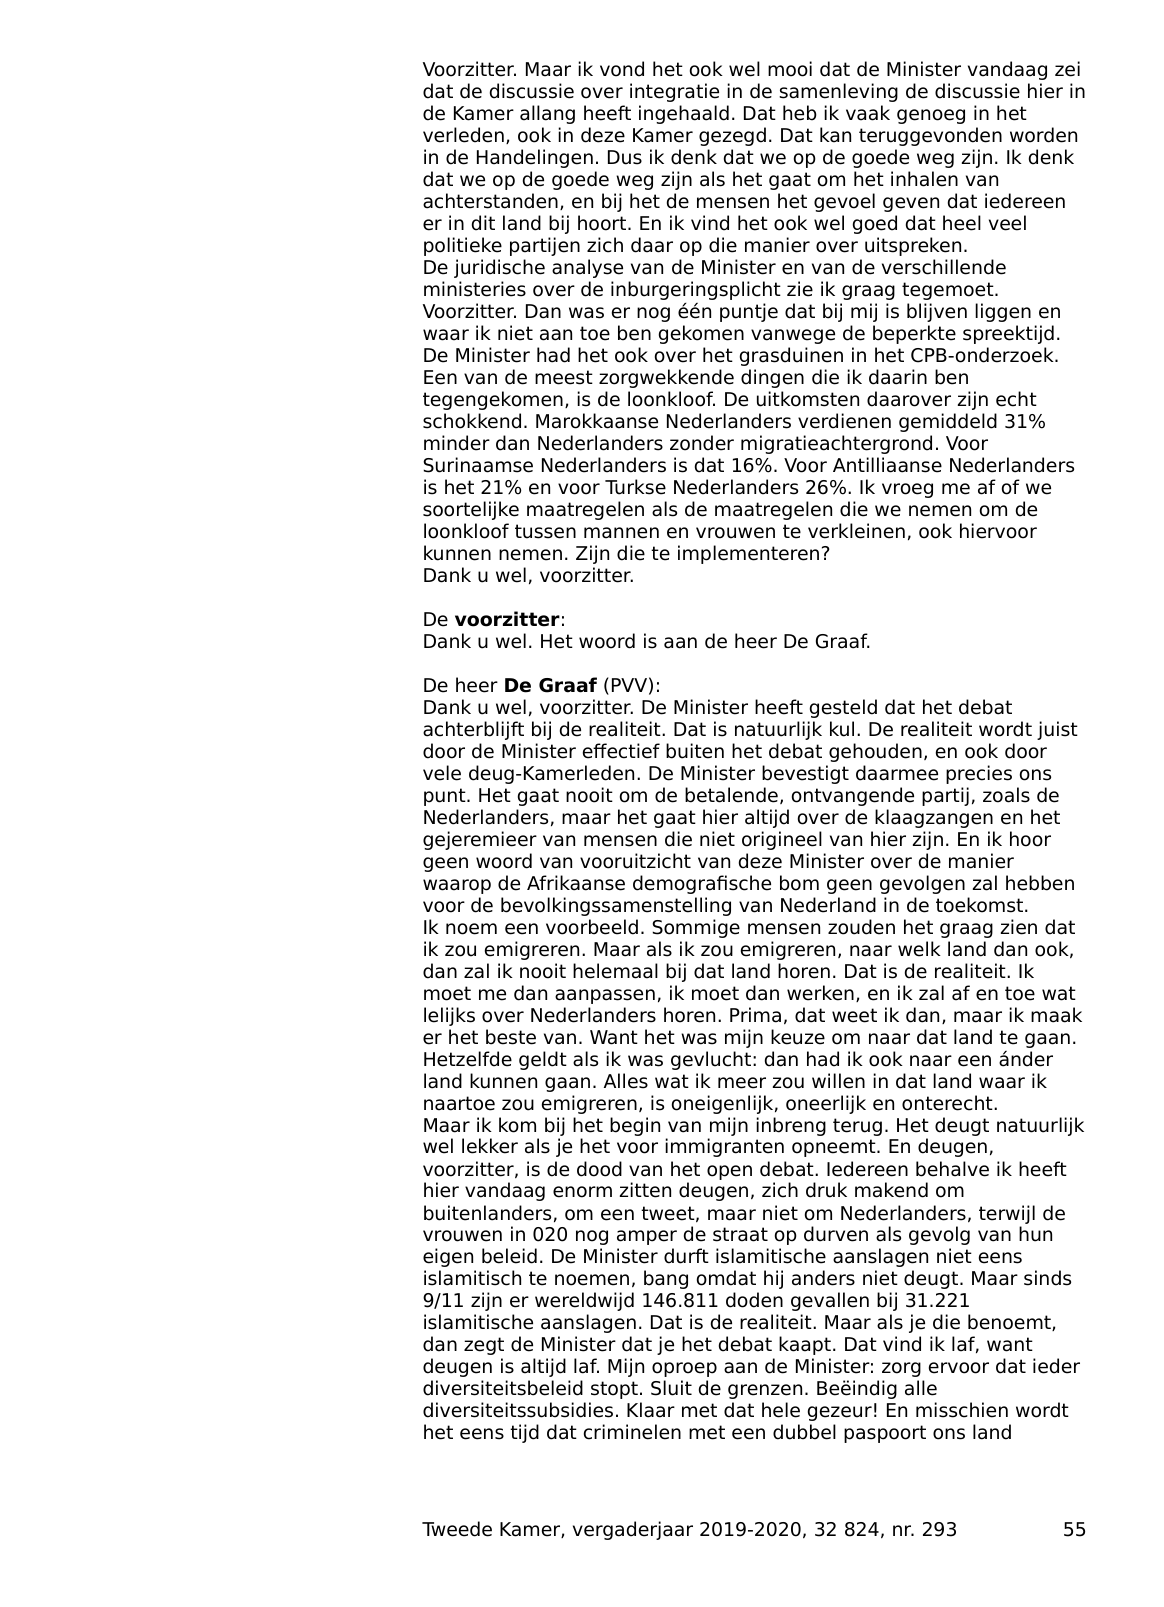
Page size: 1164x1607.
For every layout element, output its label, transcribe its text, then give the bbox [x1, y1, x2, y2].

text Maar ik kom bij het begin van mijn inbreng terug. Het deugt natuurlijk wel lekker als je het voor immigranten opneemt. En deugen, voorzitter, is de dood van het open debat. Iedereen behalve ik heeft hier vandaag enorm zitten deugen, zich druk makend om buitenlanders, om een tweet, maar niet om Nederlanders, terwijl de vrouwen in 020 nog amper de straat op durven als gevolg van hun eigen beleid. De Minister durft islamitische aanslagen niet eens islamitisch te noemen, bang omdat hij anders niet deugt. Maar sinds 9/11 zijn er wereldwijd 146.811 doden gevallen bij 31.221 islamitische aanslagen. Dat is de realiteit. Maar als je die benoemt, dan zegt de Minister dat je het debat kaapt. Dat vind ik laf, want deugen is altijd laf. Mijn oproep aan de Minister: zorg ervoor dat ieder diversiteitsbeleid stopt. Sluit de grenzen. Beëindig alle diversiteitssubsidies. Klaar met dat hele gezeur! En misschien wordt het eens tijd dat criminelen met een dubbel paspoort ons land [422, 1114, 1087, 1444]
text De juridische analyse van de Minister en van de verschillende ministeries over de inburgeringsplicht zie ik graag tegemoet. [422, 257, 1087, 301]
text Ik noem een voorbeeld. Sommige mensen zouden het graag zien dat ik zou emigreren. Maar als ik zou emigreren, naar welk land dan ook, dan zal ik nooit helemaal bij dat land horen. Dat is de realiteit. Ik moet me dan aanpassen, ik moet dan werken, en ik zal af en toe wat lelijks over Nederlanders horen. Prima, dat weet ik dan, maar ik maak er het beste van. Want het was mijn keuze om naar dat land te gaan. Hetzelfde geldt als ik was gevlucht: dan had ik ook naar een ánder land kunnen gaan. Alles wat ik meer zou willen in dat land waar ik naartoe zou emigreren, is oneigenlijk, oneerlijk en onterecht. [422, 917, 1087, 1114]
text De heer De Graaf (PVV): [422, 675, 1087, 697]
text Dank u wel. Het woord is aan de heer De Graaf. [422, 631, 1087, 653]
text Voorzitter. Dan was er nog één puntje dat bij mij is blijven liggen en waar ik niet aan toe ben gekomen vanwege de beperkte spreektijd. De Minister had het ook over het grasduinen in het CPB-onderzoek. Een van de meest zorgwekkende dingen die ik daarin ben tegengekomen, is de loonkloof. De uitkomsten daarover zijn echt schokkend. Marokkaanse Nederlanders verdienen gemiddeld 31% minder dan Nederlanders zonder migratieachtergrond. Voor Surinaamse Nederlanders is dat 16%. Voor Antilliaanse Nederlanders is het 21% en voor Turkse Nederlanders 26%. Ik vroeg me af of we soortelijke maatregelen als de maatregelen die we nemen om de loonkloof tussen mannen en vrouwen te verkleinen, ook hiervoor kunnen nemen. Zijn die te implementeren? [422, 301, 1087, 564]
text Dank u wel, voorzitter. [422, 564, 1087, 587]
text Dank u wel, voorzitter. De Minister heeft gesteld dat het debat achterblijft bij de realiteit. Dat is natuurlijk kul. De realiteit wordt juist door de Minister effectief buiten het debat gehouden, en ook door vele deug-Kamerleden. De Minister bevestigt daarmee precies ons punt. Het gaat nooit om de betalende, ontvangende partij, zoals de Nederlanders, maar het gaat hier altijd over de klaagzangen en het gejeremieer van mensen die niet origineel van hier zijn. En ik hoor geen woord van vooruitzicht van deze Minister over de manier waarop de Afrikaanse demografische bom geen gevolgen zal hebben voor de bevolkingssamenstelling van Nederland in de toekomst. [422, 697, 1087, 917]
text Voorzitter. Maar ik vond het ook wel mooi dat de Minister vandaag zei dat de discussie over integratie in de samenleving de discussie hier in de Kamer allang heeft ingehaald. Dat heb ik vaak genoeg in het verleden, ook in deze Kamer gezegd. Dat kan teruggevonden worden in de Handelingen. Dus ik denk dat we op de goede weg zijn. Ik denk dat we op de goede weg zijn als het gaat om het inhalen van achterstanden, en bij het de mensen het gevoel geven dat iedereen er in dit land bij hoort. En ik vind het ook wel goed dat heel veel politieke partijen zich daar op die manier over uitspreken. [422, 59, 1087, 257]
text De voorzitter: [422, 609, 1087, 631]
